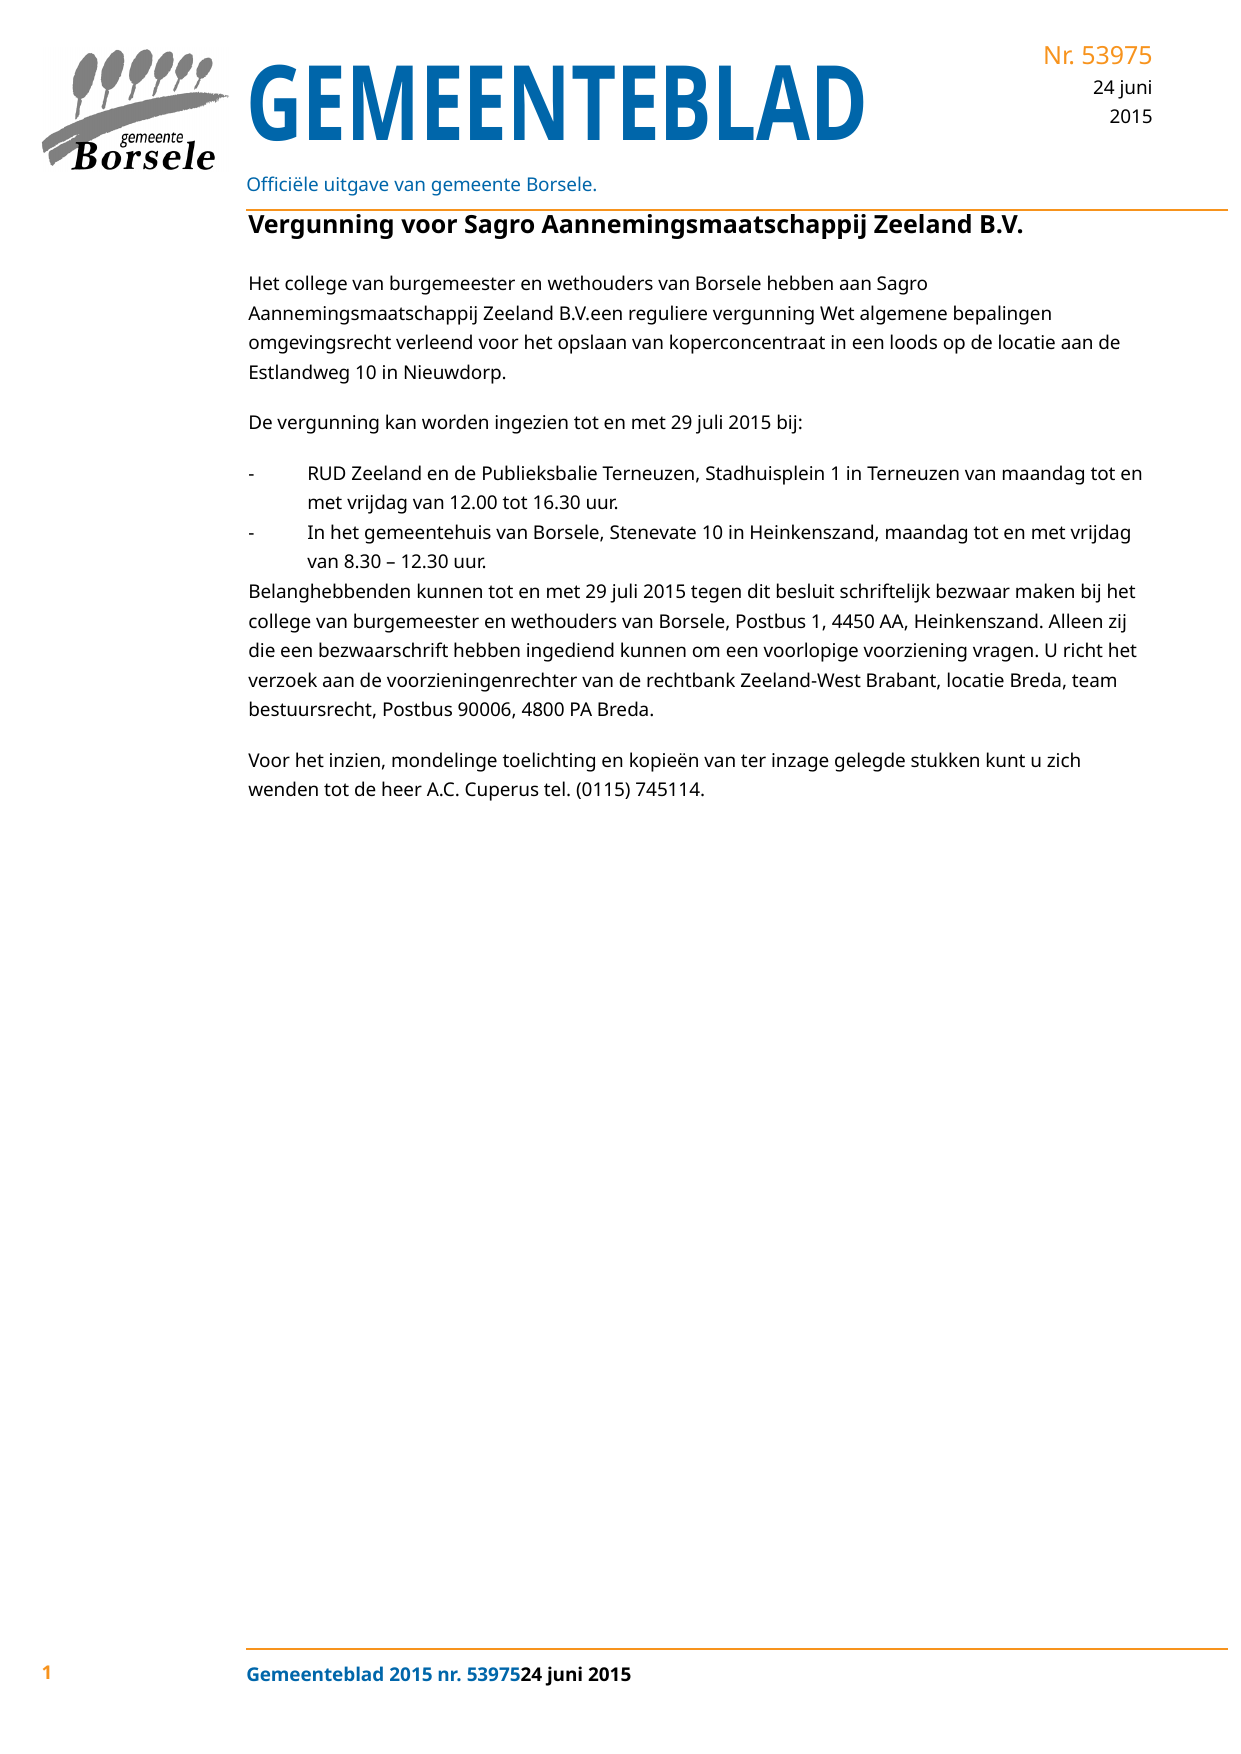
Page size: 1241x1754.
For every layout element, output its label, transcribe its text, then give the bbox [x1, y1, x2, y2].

text Belanghebbenden kunnen tot en met 29 juli 2015 tegen dit besluit schriftelijk bezwaar maken bij het college van burgemeester en wethouders van Borsele, Postbus 1, 4450 AA, Heinkenszand. Alleen zij die een bezwaarschrift hebben ingediend kunnen om een voorlopige voorziening vragen. U richt het verzoek aan de voorzieningenrechter van de rechtbank Zeeland-West Brabant, locatie Breda, team bestuursrecht, Postbus 90006, 4800 PA Breda. [248, 578, 1152, 722]
text Vergunning voor Sagro Aannemingsmaatschappij Zeeland B.V. [248, 211, 1152, 241]
picture [41, 47, 231, 172]
text Het college van burgemeester en wethouders van Borsele hebben aan Sagro Aannemingsmaatschappij Zeeland B.V.een reguliere vergunning Wet algemene bepalingen omgevingsrecht verleend voor het opslaan van koperconcentraat in een loods op de locatie aan de Estlandweg 10 in Nieuwdorp. [248, 270, 1152, 385]
list In het gemeentehuis van Borsele, Stenevate 10 in Heinkenszand, maandag tot en met vrijdag van 8.30 – 12.30 uur. [248, 519, 1152, 574]
text Voor het inzien, mondelinge toelichting en kopieën van ter inzage gelegde stukken kunt u zich wenden tot de heer A.C. Cuperus tel. (0115) 745114. [248, 747, 1152, 802]
text De vergunning kan worden ingezien tot en met 29 juli 2015 bij: [248, 409, 1152, 435]
list RUD Zeeland en de Publieksbalie Terneuzen, Stadhuisplein 1 in Terneuzen van maandag tot en met vrijdag van 12.00 tot 16.30 uur. [248, 460, 1152, 515]
